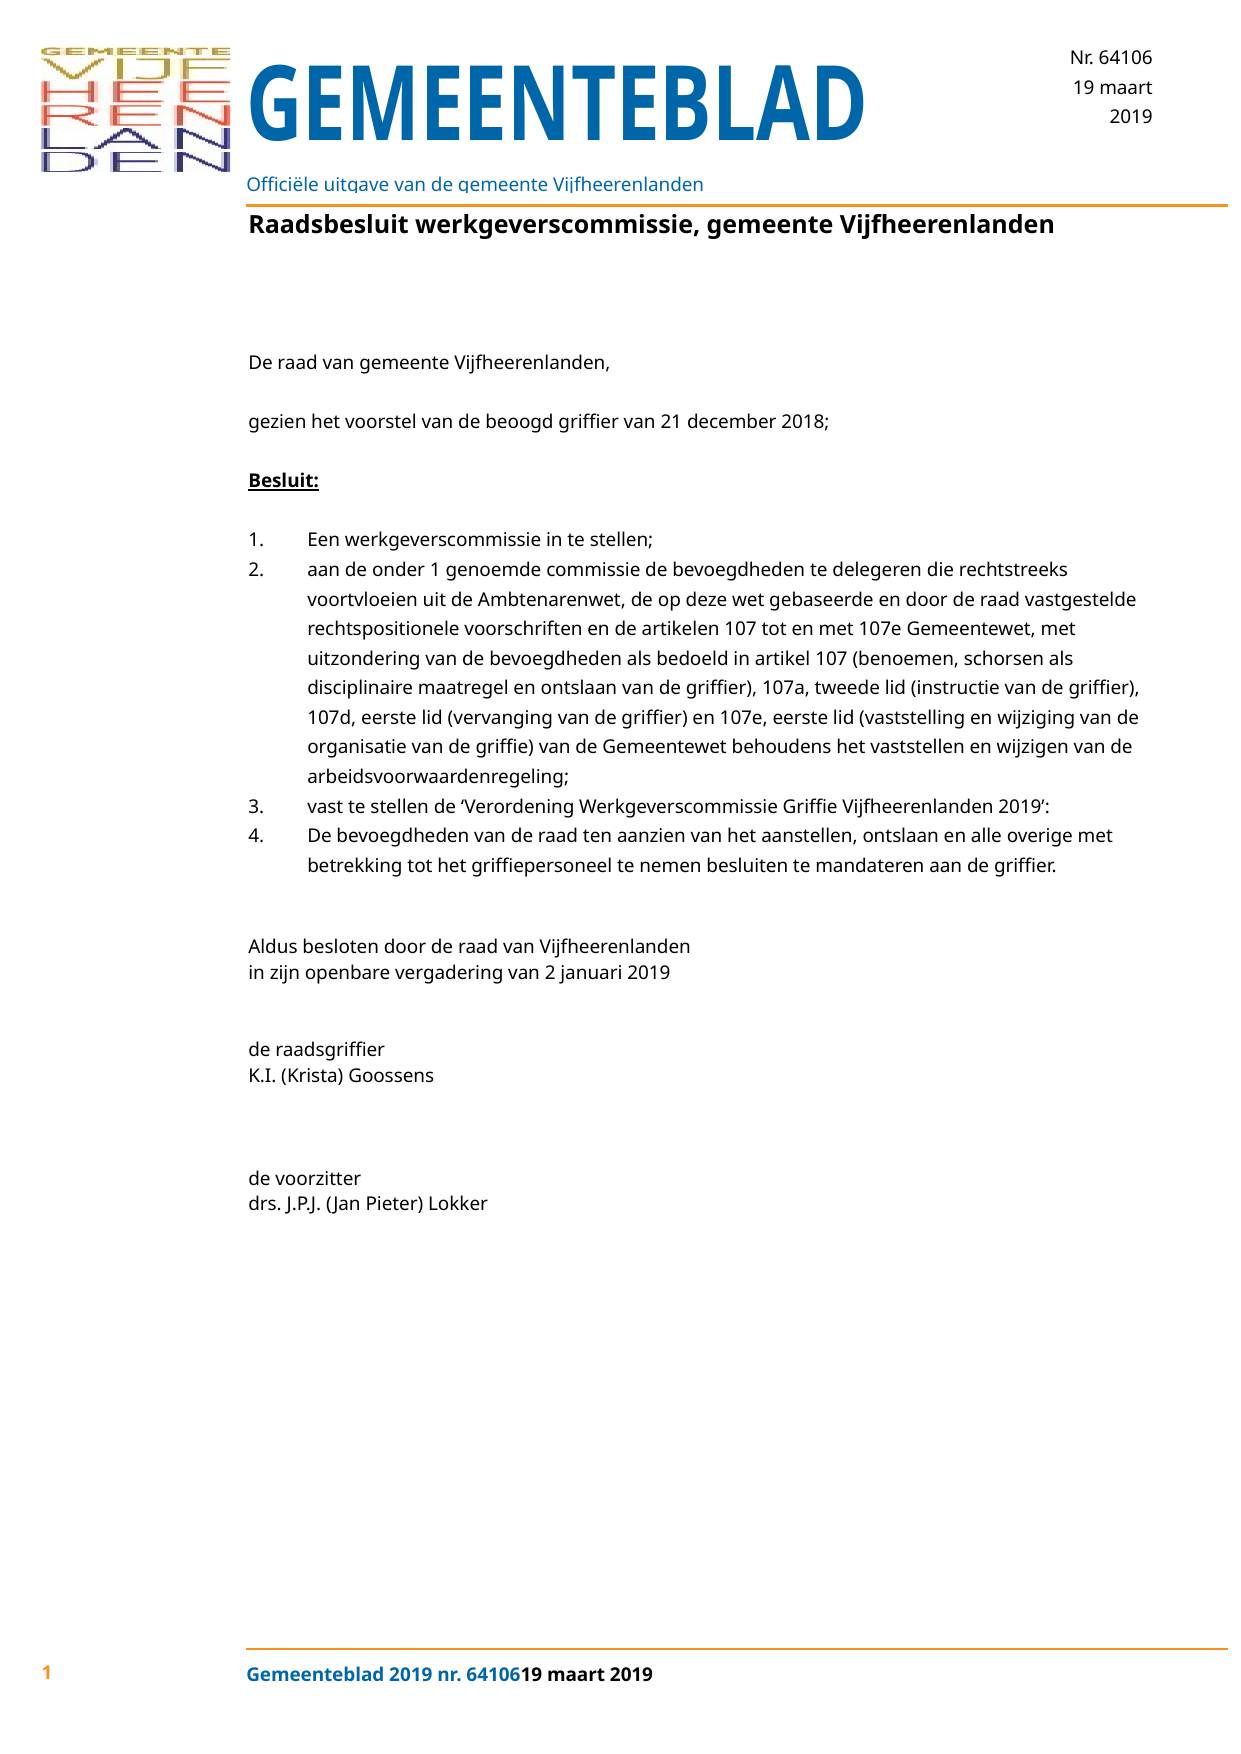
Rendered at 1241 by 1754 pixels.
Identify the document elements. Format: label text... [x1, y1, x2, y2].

text Raadsbesluit werkgeverscommissie, gemeente Vijfheerenlanden [248, 207, 1152, 241]
list De bevoegdheden van de raad ten aanzien van het aanstellen, ontslaan en alle overige met betrekking tot het griffiepersoneel te nemen besluiten te mandateren aan de griffier. [248, 822, 1152, 878]
text Besluit: [248, 467, 1152, 493]
text drs. J.P.J. (Jan Pieter) Lokker [248, 1190, 1152, 1216]
text de voorzitter [248, 1165, 1152, 1190]
list aan de onder 1 genoemde commissie de bevoegdheden te delegeren die rechtstreeks voortvloeien uit de Ambtenarenwet, de op deze wet gebaseerde en door de raad vastgestelde rechtspositionele voorschriften en de artikelen 107 tot en met 107e Gemeentewet, met uitzondering van de bevoegdheden als bedoeld in artikel 107 (benoemen, schorsen als disciplinaire maatregel en ontslaan van de griffier), 107a, tweede lid (instructie van de griffier), 107d, eerste lid (vervanging van de griffier) en 107e, eerste lid (vaststelling en wijziging van de organisatie van de griffie) van de Gemeentewet behoudens het vaststellen en wijzigen van de arbeidsvoorwaardenregeling; [248, 556, 1152, 789]
list vast te stellen de ‘Verordening Werkgeverscommissie Griffie Vijfheerenlanden 2019’: [248, 793, 1152, 819]
text K.I. (Krista) Goossens [248, 1062, 1152, 1087]
text gezien het voorstel van de beoogd griffier van 21 december 2018; [248, 408, 1152, 434]
text de raadsgriffier [248, 1036, 1152, 1062]
list Een werkgeverscommissie in te stellen; [248, 527, 1152, 552]
text Aldus besloten door de raad van Vijfheerenlanden [248, 933, 1152, 959]
picture [41, 47, 231, 172]
text De raad van gemeente Vijfheerenlanden, [248, 349, 1152, 375]
text in zijn openbare vergadering van 2 januari 2019 [248, 959, 1152, 984]
